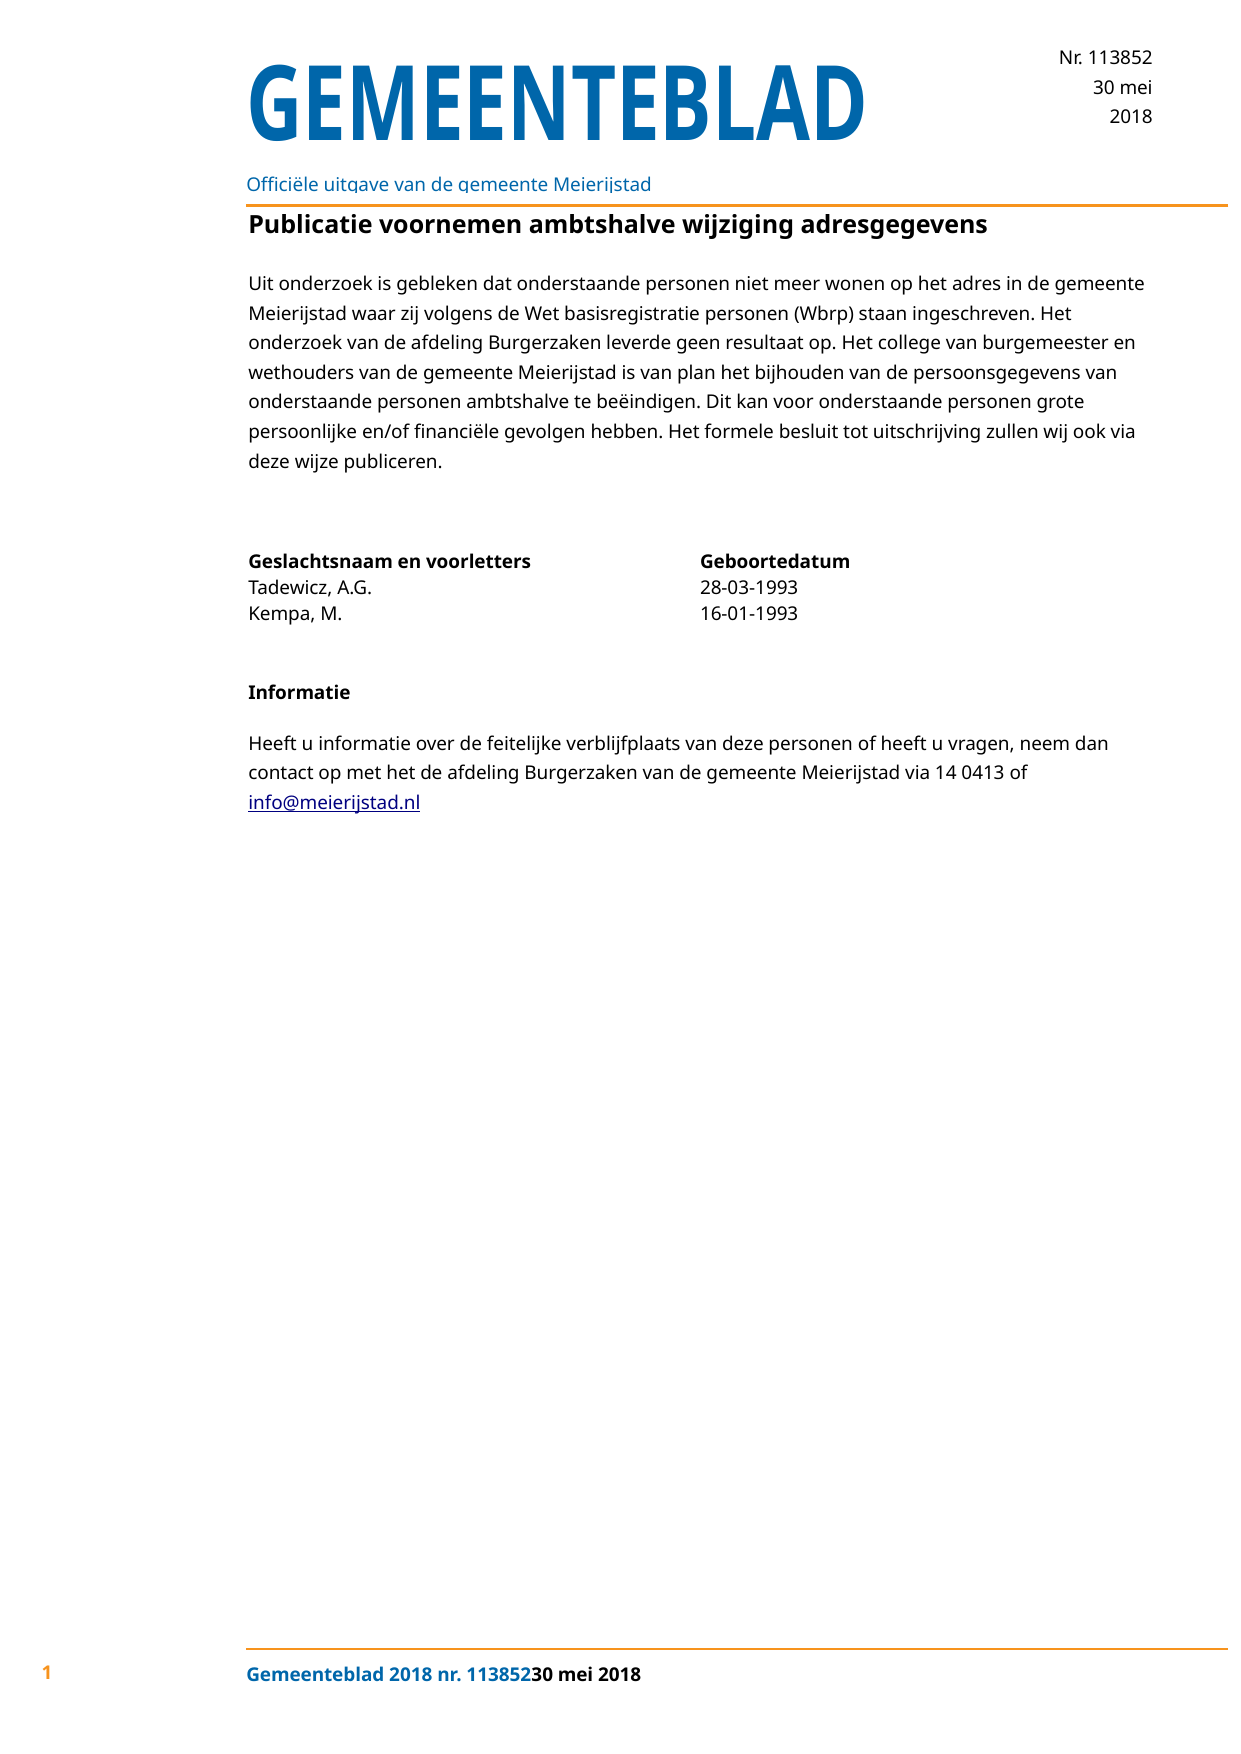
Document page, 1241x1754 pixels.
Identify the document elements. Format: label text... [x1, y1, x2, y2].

picture [41, 47, 231, 172]
text Informatie [248, 679, 1152, 705]
table_cell 28-03-1993 [700, 575, 1152, 600]
table_cell Tadewicz, A.G. [248, 575, 700, 600]
table_cell Kempa, M. [248, 600, 700, 626]
text Uit onderzoek is gebleken dat onderstaande personen niet meer wonen op het adres in de gemeente Meierijstad waar zij volgens de Wet basisregistratie personen (Wbrp) staan ingeschreven. Het onderzoek van de afdeling Burgerzaken leverde geen resultaat op. Het college van burgemeester en wethouders van de gemeente Meierijstad is van plan het bijhouden van de persoonsgegevens van onderstaande personen ambtshalve te beëindigen. Dit kan voor onderstaande personen grote persoonlijke en/of financiële gevolgen hebben. Het formele besluit tot uitschrijving zullen wij ook via deze wijze publiceren. [248, 270, 1152, 473]
text Publicatie voornemen ambtshalve wijziging adresgegevens [248, 207, 1152, 241]
text Heeft u informatie over de feitelijke verblijfplaats van deze personen of heeft u vragen, neem dan contact op met het de afdeling Burgerzaken van de gemeente Meierijstad via 14 0413 of info@meierijstad.nl [248, 730, 1152, 815]
table_cell 16-01-1993 [700, 600, 1152, 626]
table_header Geboortedatum [700, 549, 1152, 574]
table_header Geslachtsnaam en voorletters [248, 549, 700, 574]
